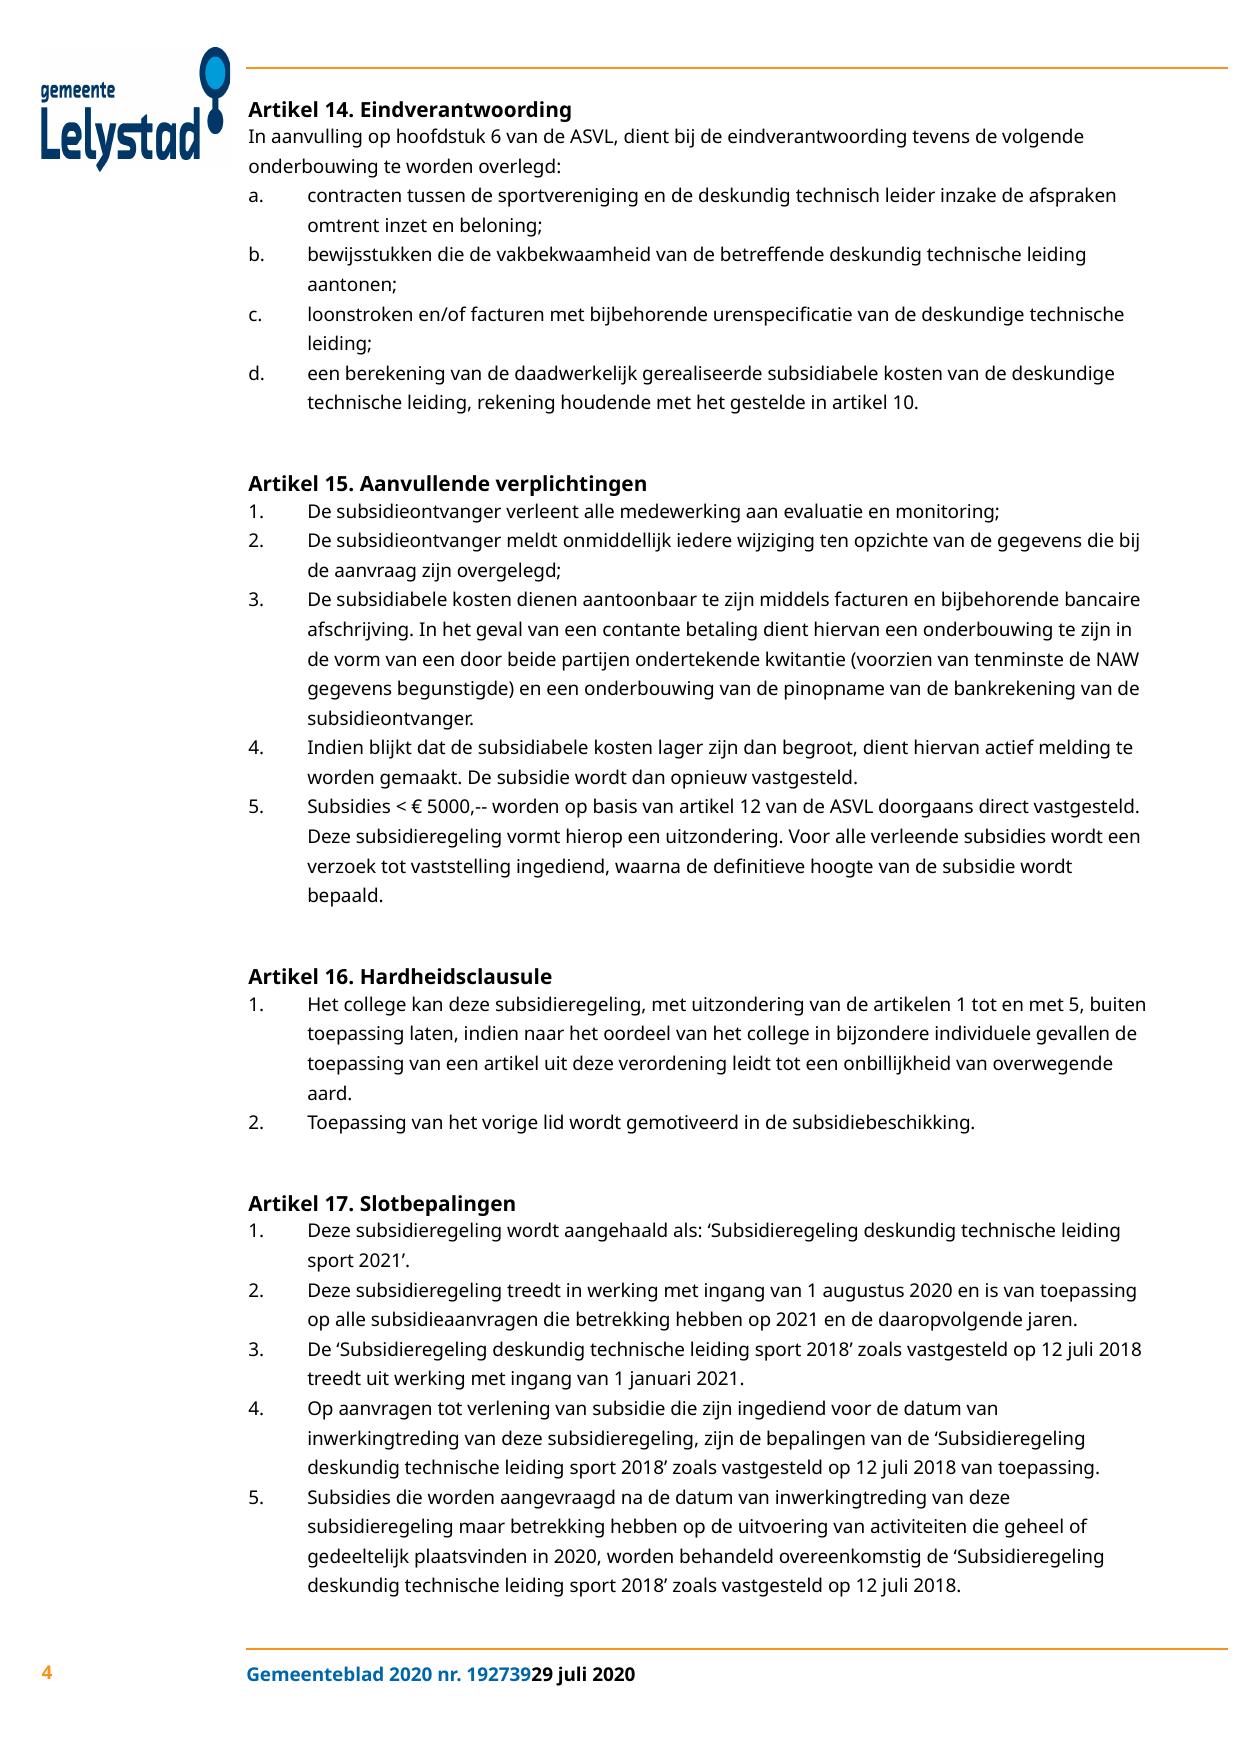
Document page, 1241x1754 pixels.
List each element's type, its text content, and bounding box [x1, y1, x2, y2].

text In aanvulling op hoofdstuk 6 van de ASVL, dient bij de eindverantwoording tevens de volgende onderbouwing te worden overlegd: [248, 123, 1152, 178]
list Deze subsidieregeling wordt aangehaald als: ‘Subsidieregeling deskundig technische leiding sport 2021’. [248, 1218, 1152, 1273]
list Deze subsidieregeling treedt in werking met ingang van 1 augustus 2020 en is van toepassing op alle subsidieaanvragen die betrekking hebben op 2021 en de daaropvolgende jaren. [248, 1277, 1152, 1332]
list Op aanvragen tot verlening van subsidie die zijn ingediend voor de datum van inwerkingtreding van deze subsidieregeling, zijn de bepalingen van de ‘Subsidieregeling deskundig technische leiding sport 2018’ zoals vastgesteld op 12 juli 2018 van toepassing. [248, 1395, 1152, 1480]
text Artikel 14. Eindverantwoording [248, 95, 1152, 123]
list De subsidieontvanger meldt onmiddellijk iedere wijziging ten opzichte van de gegevens die bij de aanvraag zijn overgelegd; [248, 527, 1152, 583]
list De subsidieontvanger verleent alle medewerking aan evaluatie en monitoring; [248, 498, 1152, 524]
list Indien blijkt dat de subsidiabele kosten lager zijn dan begroot, dient hiervan actief melding te worden gemaakt. De subsidie wordt dan opnieuw vastgesteld. [248, 734, 1152, 790]
list Toepassing van het vorige lid wordt gemotiveerd in de subsidiebeschikking. [248, 1109, 1152, 1135]
picture [41, 47, 231, 172]
text Artikel 17. Slotbepalingen [248, 1189, 1152, 1218]
text Artikel 16. Hardheidsclausule [248, 962, 1152, 991]
list De ‘Subsidieregeling deskundig technische leiding sport 2018’ zoals vastgesteld op 12 juli 2018 treedt uit werking met ingang van 1 januari 2021. [248, 1336, 1152, 1391]
list bewijsstukken die de vakbekwaamheid van de betreffende deskundig technische leiding aantonen; [248, 242, 1152, 297]
list Subsidies < € 5000,-- worden op basis van artikel 12 van de ASVL doorgaans direct vastgesteld. Deze subsidieregeling vormt hierop een uitzondering. Voor alle verleende subsidies wordt een verzoek tot vaststelling ingediend, waarna de definitieve hoogte van de subsidie wordt bepaald. [248, 794, 1152, 908]
list De subsidiabele kosten dienen aantoonbaar te zijn middels facturen en bijbehorende bancaire afschrijving. In het geval van een contante betaling dient hiervan een onderbouwing te zijn in de vorm van een door beide partijen ondertekende kwitantie (voorzien van tenminste de NAW gegevens begunstigde) en een onderbouwing van de pinopname van de bankrekening van de subsidieontvanger. [248, 587, 1152, 731]
list Het college kan deze subsidieregeling, met uitzondering van de artikelen 1 tot en met 5, buiten toepassing laten, indien naar het oordeel van het college in bijzondere individuele gevallen de toepassing van een artikel uit deze verordening leidt tot een onbillijkheid van overwegende aard. [248, 991, 1152, 1105]
text Artikel 15. Aanvullende verplichtingen [248, 469, 1152, 498]
list loonstroken en/of facturen met bijbehorende urenspecificatie van de deskundige technische leiding; [248, 301, 1152, 356]
list contracten tussen de sportvereniging en de deskundig technisch leider inzake de afspraken omtrent inzet en beloning; [248, 182, 1152, 238]
list Subsidies die worden aangevraagd na de datum van inwerkingtreding van deze subsidieregeling maar betrekking hebben op de uitvoering van activiteiten die geheel of gedeeltelijk plaatsvinden in 2020, worden behandeld overeenkomstig de ‘Subsidieregeling deskundig technische leiding sport 2018’ zoals vastgesteld op 12 juli 2018. [248, 1484, 1152, 1598]
list een berekening van de daadwerkelijk gerealiseerde subsidiabele kosten van de deskundige technische leiding, rekening houdende met het gestelde in artikel 10. [248, 360, 1152, 415]
